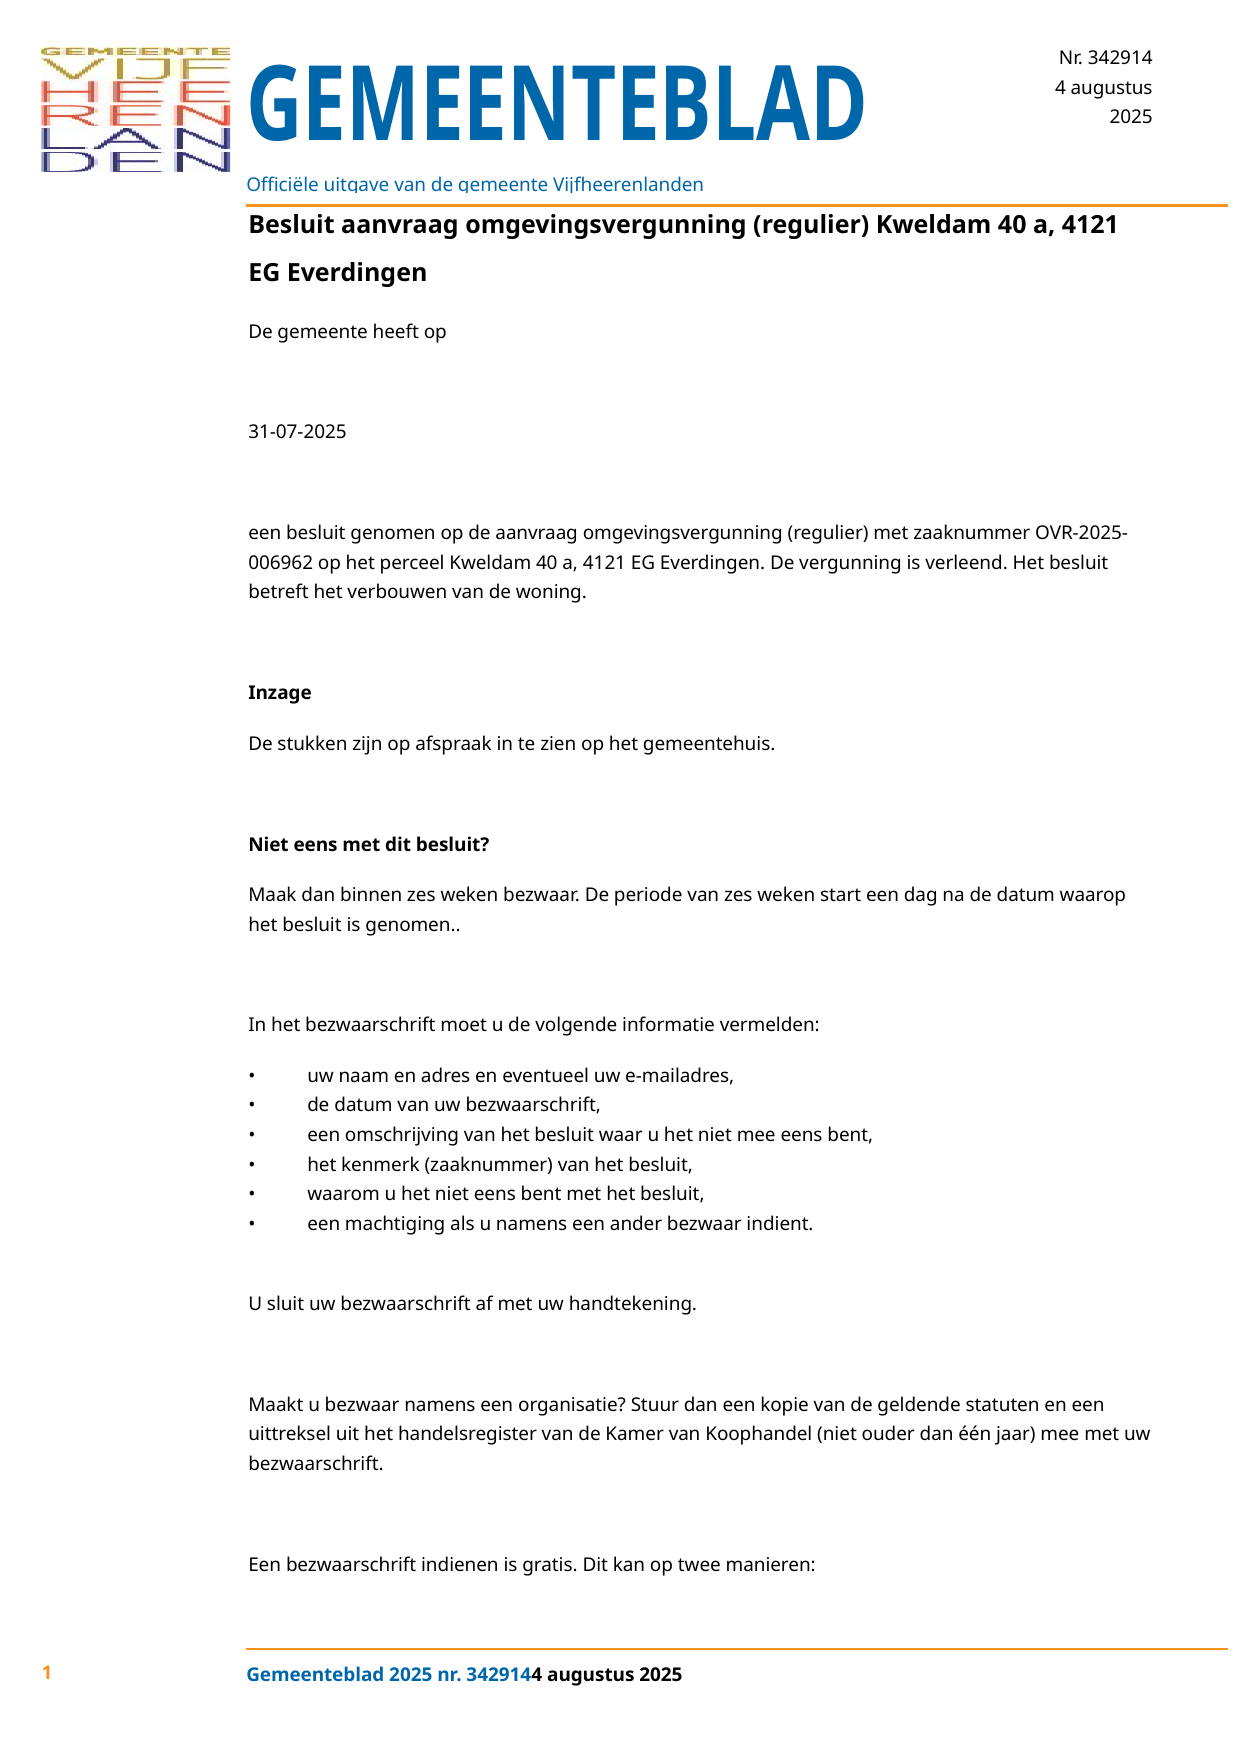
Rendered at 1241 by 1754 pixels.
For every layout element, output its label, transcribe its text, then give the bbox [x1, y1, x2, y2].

list de datum van uw bezwaarschrift, [248, 1092, 1152, 1117]
list uw naam en adres en eventueel uw e-mailadres, [248, 1062, 1152, 1088]
text Maakt u bezwaar namens een organisatie? Stuur dan een kopie van de geldende statuten en een uittreksel uit het handelsregister van de Kamer van Koophandel (niet ouder dan één jaar) mee met uw bezwaarschrift. [248, 1391, 1152, 1476]
text De gemeente heeft op [248, 318, 1152, 344]
text een besluit genomen op de aanvraag omgevingsvergunning (regulier) met zaaknummer OVR-2025-006962 op het perceel Kweldam 40 a, 4121 EG Everdingen. De vergunning is verleend. Het besluit betreft het verbouwen van de woning. [248, 519, 1152, 604]
text Besluit aanvraag omgevingsvergunning (regulier) Kweldam 40 a, 4121 EG Everdingen [248, 207, 1152, 288]
list waarom u het niet eens bent met het besluit, [248, 1180, 1152, 1206]
text U sluit uw bezwaarschrift af met uw handtekening. [248, 1290, 1152, 1316]
list een machtiging als u namens een ander bezwaar indient. [248, 1210, 1152, 1236]
text In het bezwaarschrift moet u de volgende informatie vermelden: [248, 1012, 1152, 1037]
picture [41, 47, 231, 172]
list het kenmerk (zaaknummer) van het besluit, [248, 1151, 1152, 1177]
text 31-07-2025 [248, 419, 1152, 444]
list een omschrijving van het besluit waar u het niet mee eens bent, [248, 1121, 1152, 1147]
text Een bezwaarschrift indienen is gratis. Dit kan op twee manieren: [248, 1551, 1152, 1577]
text Maak dan binnen zes weken bezwaar. De periode van zes weken start een dag na de datum waarop het besluit is genomen.. [248, 881, 1152, 937]
text Inzage [248, 679, 1152, 705]
text Niet eens met dit besluit? [248, 831, 1152, 857]
text De stukken zijn op afspraak in te zien op het gemeentehuis. [248, 730, 1152, 756]
